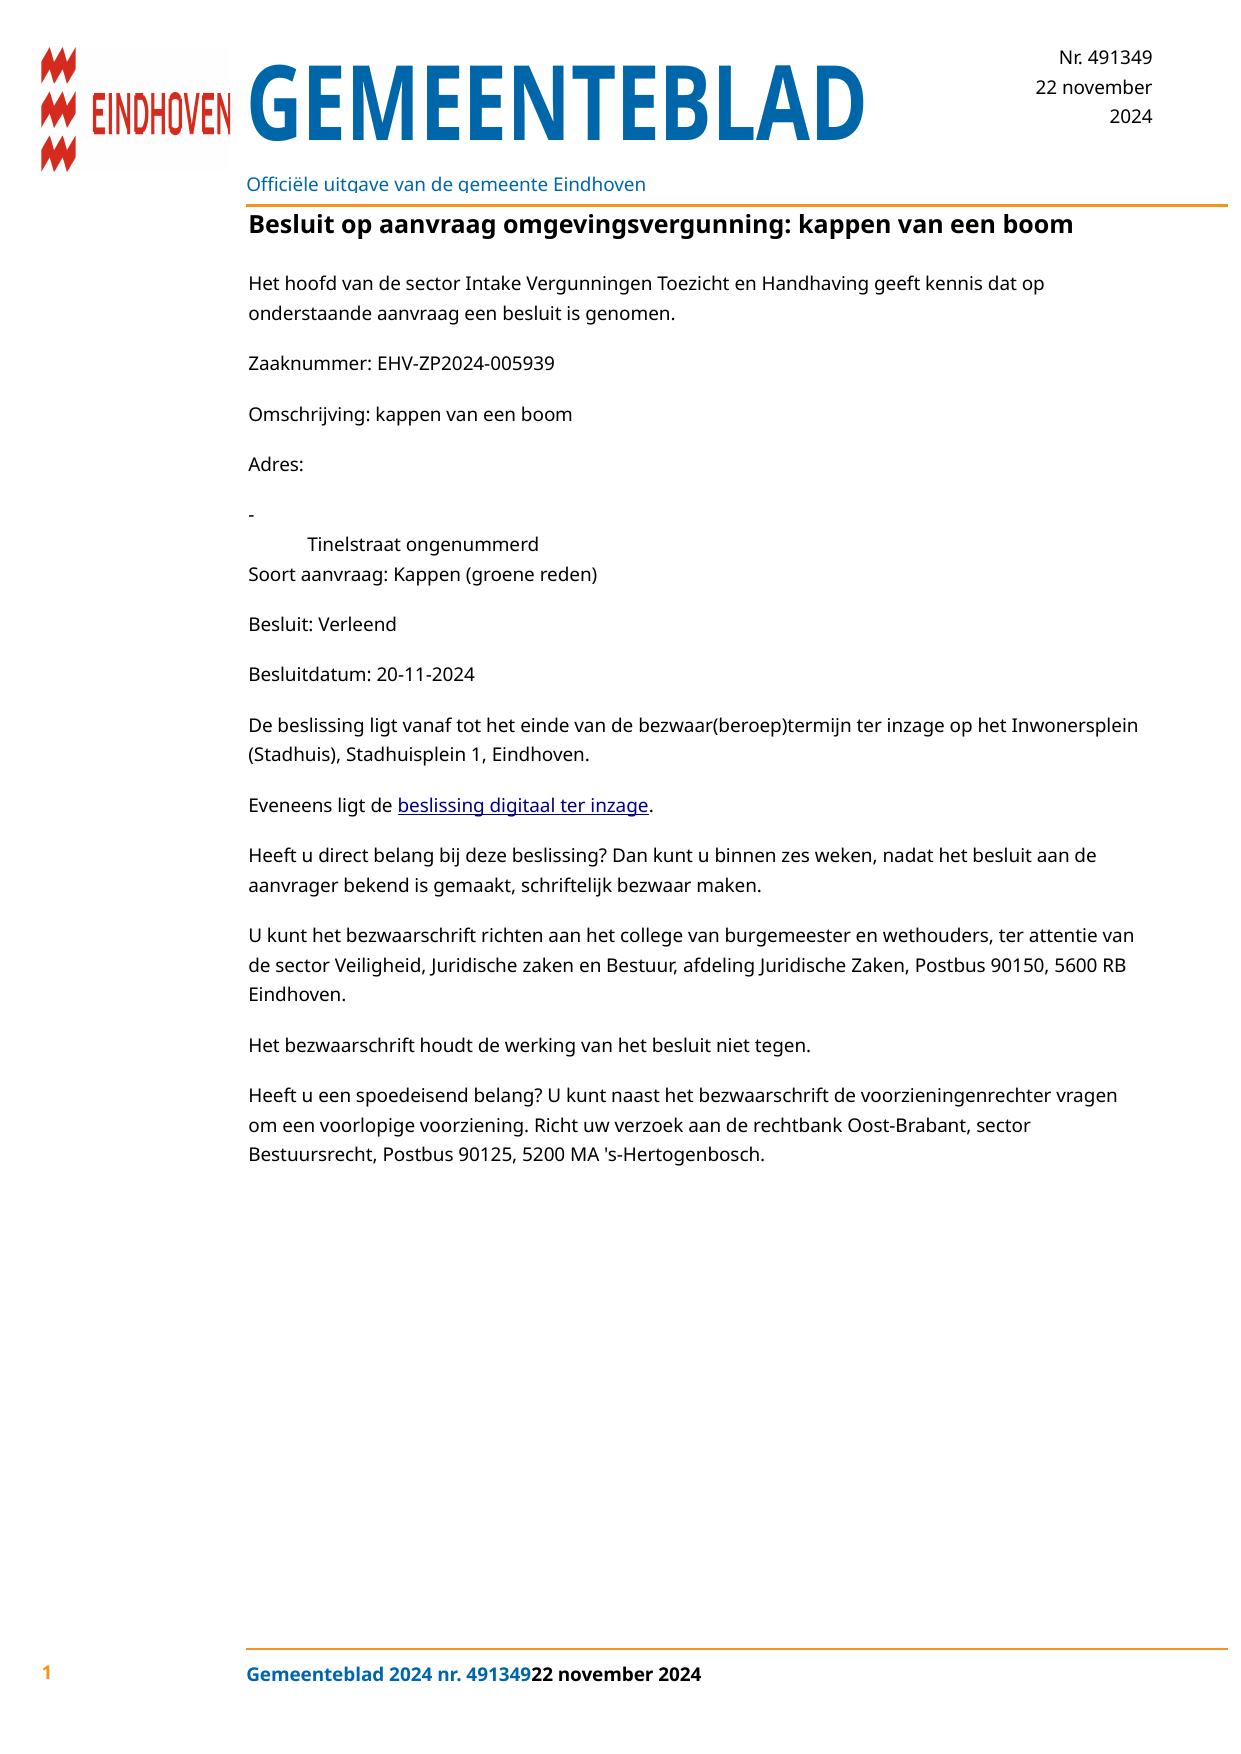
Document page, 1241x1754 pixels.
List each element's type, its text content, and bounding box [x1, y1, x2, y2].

text Omschrijving: kappen van een boom [248, 401, 1152, 426]
text Zaaknummer: EHV-ZP2024-005939 [248, 350, 1152, 376]
list Tinelstraat ongenummerd [248, 531, 1152, 557]
text Besluitdatum: 20-11-2024 [248, 662, 1152, 687]
text Heeft u direct belang bij deze beslissing? Dan kunt u binnen zes weken, nadat het besluit aan de aanvrager bekend is gemaakt, schriftelijk bezwaar maken. [248, 842, 1152, 898]
text Besluit op aanvraag omgevingsvergunning: kappen van een boom [248, 207, 1152, 241]
text Soort aanvraag: Kappen (groene reden) [248, 561, 1152, 586]
text Het bezwaarschrift houdt de werking van het besluit niet tegen. [248, 1032, 1152, 1058]
text Het hoofd van de sector Intake Vergunningen Toezicht en Handhaving geeft kennis dat op onderstaande aanvraag een besluit is genomen. [248, 270, 1152, 326]
text De beslissing ligt vanaf tot het einde van de bezwaar(beroep)termijn ter inzage op het Inwonersplein (Stadhuis), Stadhuisplein 1, Eindhoven. [248, 712, 1152, 767]
text Besluit: Verleend [248, 611, 1152, 637]
text Eveneens ligt de beslissing digitaal ter inzage. [248, 792, 1152, 818]
text Adres: [248, 451, 1152, 477]
text U kunt het bezwaarschrift richten aan het college van burgemeester en wethouders, ter attentie van de sector Veiligheid, Juridische zaken en Bestuur, afdeling Juridische Zaken, Postbus 90150, 5600 RB Eindhoven. [248, 922, 1152, 1007]
text Heeft u een spoedeisend belang? U kunt naast het bezwaarschrift de voorzieningenrechter vragen om een voorlopige voorziening. Richt uw verzoek aan de rechtbank Oost-Brabant, sector Bestuursrecht, Postbus 90125, 5200 MA 's-Hertogenbosch. [248, 1082, 1152, 1167]
picture [41, 47, 231, 172]
